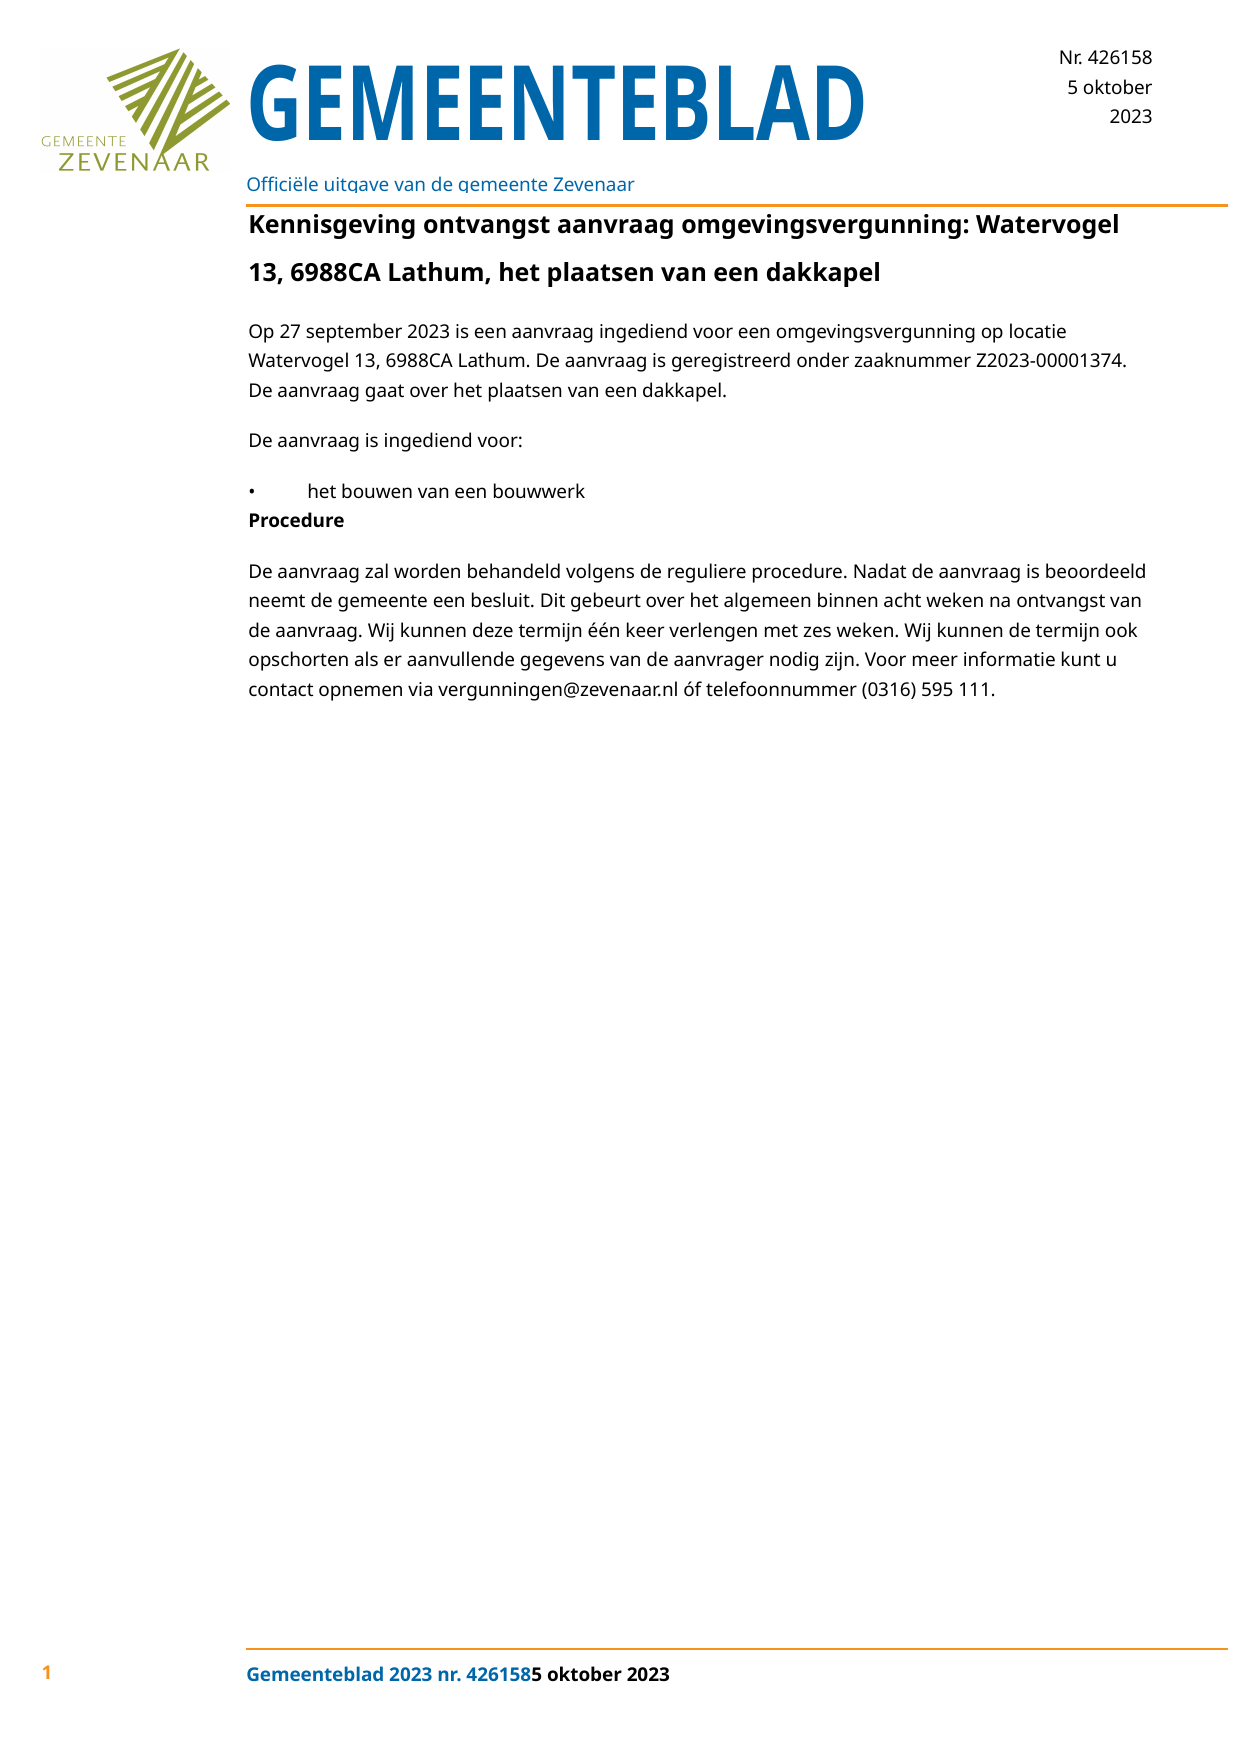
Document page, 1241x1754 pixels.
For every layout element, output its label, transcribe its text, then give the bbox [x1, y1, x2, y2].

text Kennisgeving ontvangst aanvraag omgevingsvergunning: Watervogel 13, 6988CA Lathum, het plaatsen van een dakkapel [248, 207, 1152, 288]
text Procedure [248, 507, 1152, 533]
text De aanvraag is ingediend voor: [248, 427, 1152, 453]
list het bouwen van een bouwwerk [248, 478, 1152, 504]
picture [41, 47, 231, 172]
text Op 27 september 2023 is een aanvraag ingediend voor een omgevingsvergunning op locatie Watervogel 13, 6988CA Lathum. De aanvraag is geregistreerd onder zaaknummer Z2023-00001374. De aanvraag gaat over het plaatsen van een dakkapel. [248, 318, 1152, 403]
text De aanvraag zal worden behandeld volgens de reguliere procedure. Nadat de aanvraag is beoordeeld neemt de gemeente een besluit. Dit gebeurt over het algemeen binnen acht weken na ontvangst van de aanvraag. Wij kunnen deze termijn één keer verlengen met zes weken. Wij kunnen de termijn ook opschorten als er aanvullende gegevens van de aanvrager nodig zijn. Voor meer informatie kunt u contact opnemen via vergunningen@zevenaar.nl óf telefoonnummer (0316) 595 111. [248, 558, 1152, 702]
